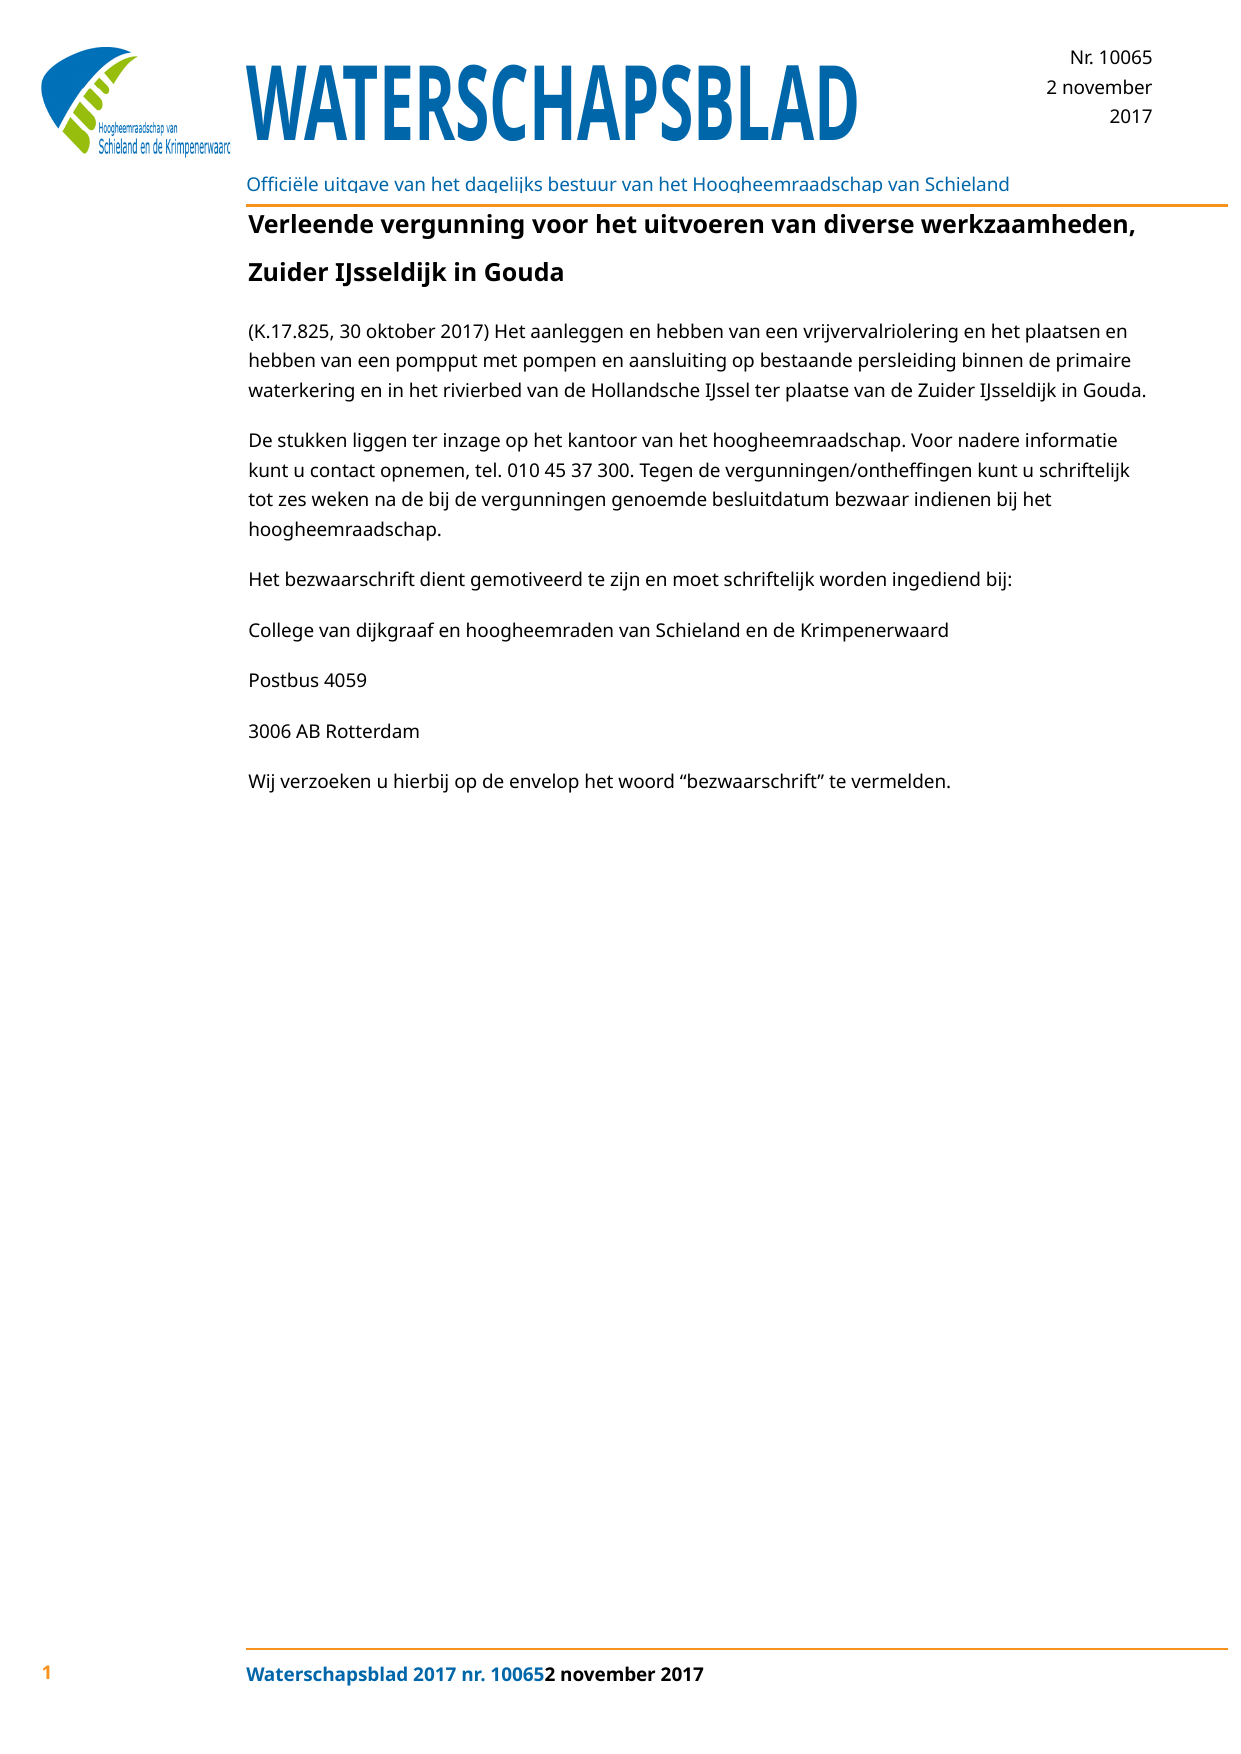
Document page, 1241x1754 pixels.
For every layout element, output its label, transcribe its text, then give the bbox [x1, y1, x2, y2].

picture [41, 47, 231, 172]
text (K.17.825, 30 oktober 2017) Het aanleggen en hebben van een vrijvervalriolering en het plaatsen en hebben van een pompput met pompen en aansluiting op bestaande persleiding binnen de primaire waterkering en in het rivierbed van de Hollandsche IJssel ter plaatse van de Zuider IJsseldijk in Gouda. [248, 318, 1152, 403]
text Postbus 4059 [248, 667, 1152, 693]
text 3006 AB Rotterdam [248, 718, 1152, 744]
text Wij verzoeken u hierbij op de envelop het woord “bezwaarschrift” te vermelden. [248, 768, 1152, 794]
text College van dijkgraaf en hoogheemraden van Schieland en de Krimpenerwaard [248, 617, 1152, 643]
text De stukken liggen ter inzage op het kantoor van het hoogheemraadschap. Voor nadere informatie kunt u contact opnemen, tel. 010 45 37 300. Tegen de vergunningen/ontheffingen kunt u schriftelijk tot zes weken na de bij de vergunningen genoemde besluitdatum bezwaar indienen bij het hoogheemraadschap. [248, 427, 1152, 542]
text Het bezwaarschrift dient gemotiveerd te zijn en moet schriftelijk worden ingediend bij: [248, 567, 1152, 592]
text Verleende vergunning voor het uitvoeren van diverse werkzaamheden, Zuider IJsseldijk in Gouda [248, 207, 1152, 288]
